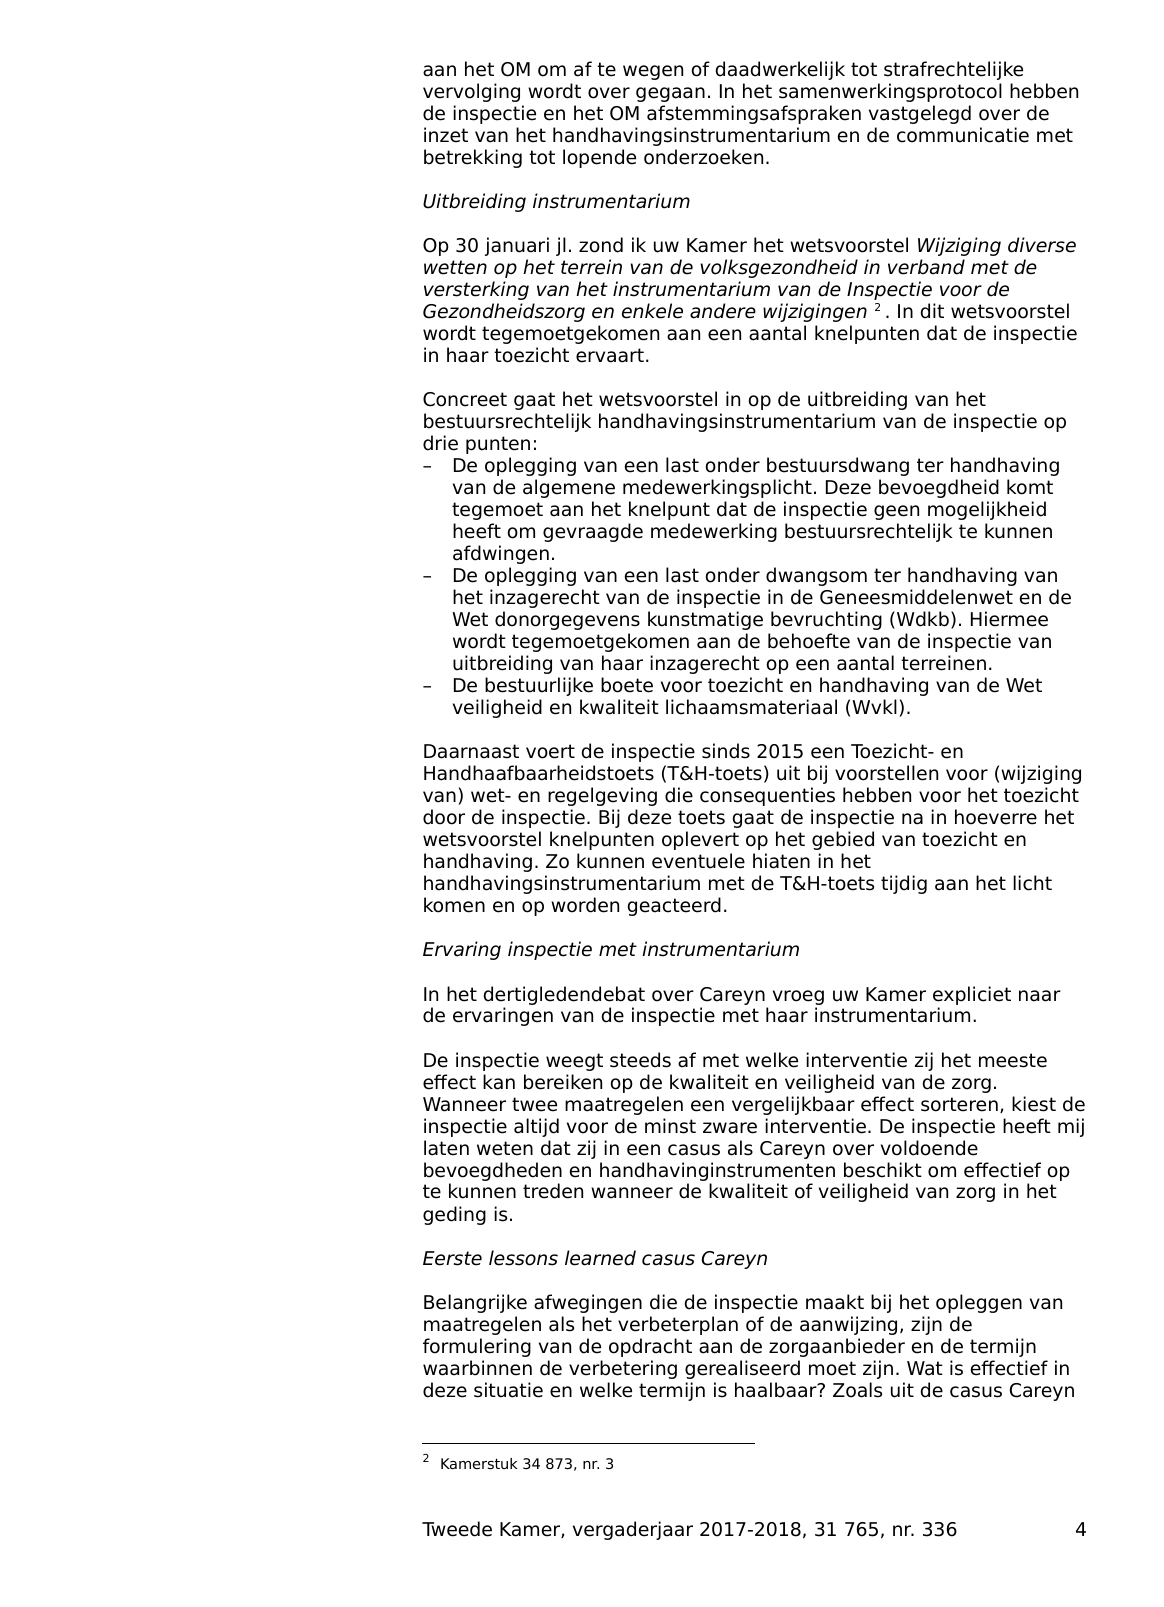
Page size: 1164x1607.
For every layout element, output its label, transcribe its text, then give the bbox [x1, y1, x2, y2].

text aan het OM om af te wegen of daadwerkelijk tot strafrechtelijke vervolging wordt over gegaan. In het samenwerkingsprotocol hebben de inspectie en het OM afstemmingsafspraken vastgelegd over de inzet van het handhavingsinstrumentarium en de communicatie met betrekking tot lopende onderzoeken. [422, 59, 1087, 169]
text Daarnaast voert de inspectie sinds 2015 een Toezicht- en Handhaafbaarheidstoets (T&H-toets) uit bij voorstellen voor (wijziging van) wet- en regelgeving die consequenties hebben voor het toezicht door de inspectie. Bij deze toets gaat de inspectie na in hoeverre het wetsvoorstel knelpunten oplevert op het gebied van toezicht en handhaving. Zo kunnen eventuele hiaten in het handhavingsinstrumentarium met de T&H-toets tijdig aan het licht komen en op worden geacteerd. [422, 741, 1087, 917]
subtitle Ervaring inspectie met instrumentarium [422, 939, 1087, 961]
text – De oplegging van een last onder bestuursdwang ter handhaving van de algemene medewerkingsplicht. Deze bevoegdheid komt tegemoet aan het knelpunt dat de inspectie geen mogelijkheid heeft om gevraagde medewerking bestuursrechtelijk te kunnen afdwingen. [422, 455, 1087, 565]
text In het dertigledendebat over Careyn vroeg uw Kamer expliciet naar de ervaringen van de inspectie met haar instrumentarium. [422, 983, 1087, 1027]
subtitle Uitbreiding instrumentarium [422, 191, 1087, 213]
text Belangrijke afwegingen die de inspectie maakt bij het opleggen van maatregelen als het verbeterplan of de aanwijzing, zijn de formulering van de opdracht aan de zorgaanbieder en de termijn waarbinnen de verbetering gerealiseerd moet zijn. Wat is effectief in deze situatie en welke termijn is haalbaar? Zoals uit de casus Careyn [422, 1292, 1087, 1402]
text Op 30 januari jl. zond ik uw Kamer het wetsvoorstel Wijziging diverse wetten op het terrein van de volksgezondheid in verband met de versterking van het instrumentarium van de Inspectie voor de Gezondheidszorg en enkele andere wijzigingen . In dit wetsvoorstel wordt tegemoetgekomen aan een aantal knelpunten dat de inspectie in haar toezicht ervaart. [422, 235, 1087, 367]
subtitle Eerste lessons learned casus Careyn [422, 1248, 1087, 1269]
text – De bestuurlijke boete voor toezicht en handhaving van de Wet veiligheid en kwaliteit lichaamsmateriaal (Wvkl). [422, 675, 1087, 719]
text – De oplegging van een last onder dwangsom ter handhaving van het inzagerecht van de inspectie in de Geneesmiddelenwet en de Wet donorgegevens kunstmatige bevruchting (Wdkb). Hiermee wordt tegemoetgekomen aan de behoefte van de inspectie van uitbreiding van haar inzagerecht op een aantal terreinen. [422, 565, 1087, 675]
text Concreet gaat het wetsvoorstel in op de uitbreiding van het bestuursrechtelijk handhavingsinstrumentarium van de inspectie op drie punten: [422, 389, 1087, 455]
text Kamerstuk 34 873, nr. 3 [422, 1452, 1087, 1474]
text De inspectie weegt steeds af met welke interventie zij het meeste effect kan bereiken op de kwaliteit en veiligheid van de zorg. Wanneer twee maatregelen een vergelijkbaar effect sorteren, kiest de inspectie altijd voor de minst zware interventie. De inspectie heeft mij laten weten dat zij in een casus als Careyn over voldoende bevoegdheden en handhavinginstrumenten beschikt om effectief op te kunnen treden wanneer de kwaliteit of veiligheid van zorg in het geding is. [422, 1049, 1087, 1225]
